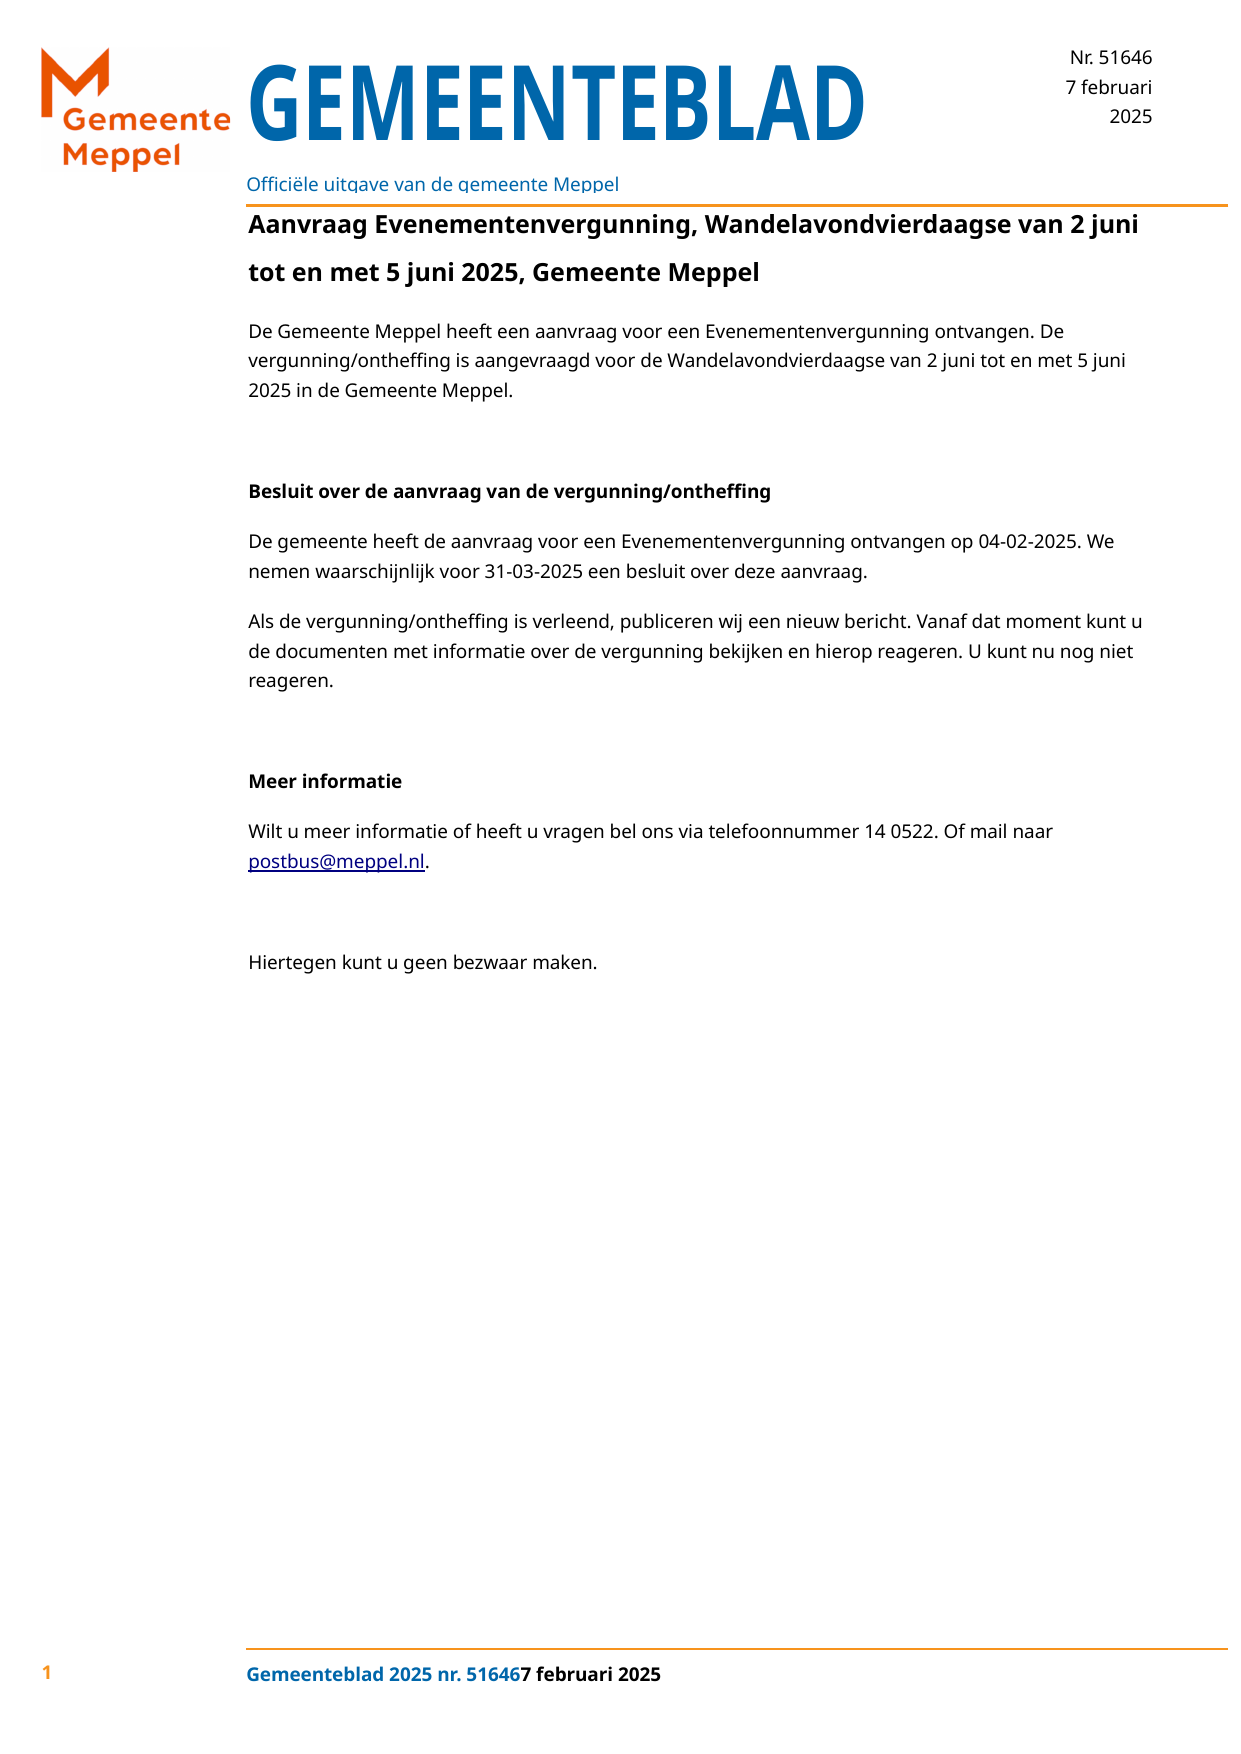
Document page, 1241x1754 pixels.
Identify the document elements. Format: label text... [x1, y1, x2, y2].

text Besluit over de aanvraag van de vergunning/ontheffing [248, 478, 1152, 504]
text Aanvraag Evenementenvergunning, Wandelavondvierdaagse van 2 juni tot en met 5 juni 2025, Gemeente Meppel [248, 207, 1152, 288]
text De gemeente heeft de aanvraag voor een Evenementenvergunning ontvangen op 04-02-2025. We nemen waarschijnlijk voor 31-03-2025 een besluit over deze aanvraag. [248, 528, 1152, 584]
text De Gemeente Meppel heeft een aanvraag voor een Evenementenvergunning ontvangen. De vergunning/ontheffing is aangevraagd voor de Wandelavondvierdaagse van 2 juni tot en met 5 juni 2025 in de Gemeente Meppel. [248, 318, 1152, 403]
text Hiertegen kunt u geen bezwaar maken. [248, 949, 1152, 975]
picture [41, 47, 231, 172]
text Meer informatie [248, 768, 1152, 794]
text Als de vergunning/ontheffing is verleend, publiceren wij een nieuw bericht. Vanaf dat moment kunt u de documenten met informatie over de vergunning bekijken en hierop reageren. U kunt nu nog niet reageren. [248, 608, 1152, 693]
text Wilt u meer informatie of heeft u vragen bel ons via telefoonnummer 14 0522. Of mail naar postbus@meppel.nl. [248, 819, 1152, 874]
